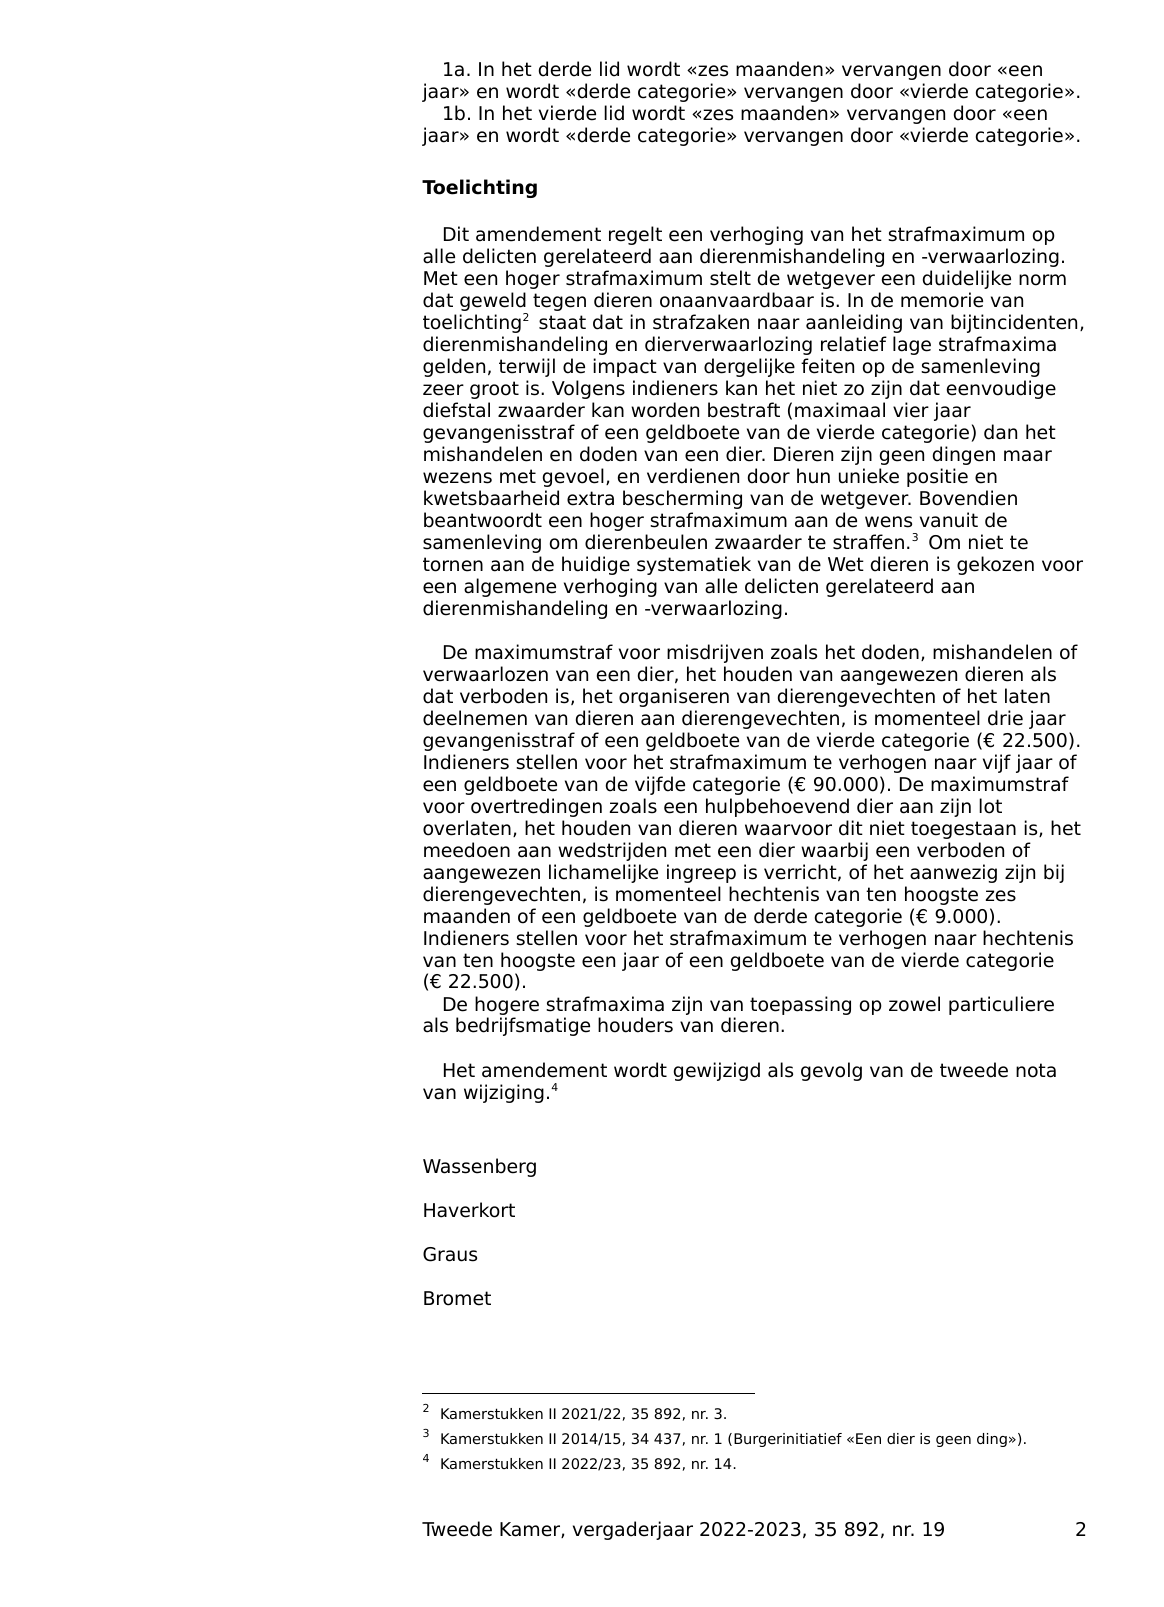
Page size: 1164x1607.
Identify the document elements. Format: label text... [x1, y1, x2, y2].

text De maximumstraf voor misdrijven zoals het doden, mishandelen of verwaarlozen van een dier, het houden van aangewezen dieren als dat verboden is, het organiseren van dierengevechten of het laten deelnemen van dieren aan dierengevechten, is momenteel drie jaar gevangenisstraf of een geldboete van de vierde categorie (€ 22.500). Indieners stellen voor het strafmaximum te verhogen naar vijf jaar of een geldboete van de vijfde categorie (€ 90.000). De maximumstraf voor overtredingen zoals een hulpbehoevend dier aan zijn lot overlaten, het houden van dieren waarvoor dit niet toegestaan is, het meedoen aan wedstrijden met een dier waarbij een verboden of aangewezen lichamelijke ingreep is verricht, of het aanwezig zijn bij dierengevechten, is momenteel hechtenis van ten hoogste zes maanden of een geldboete van de derde categorie (€ 9.000). Indieners stellen voor het strafmaximum te verhogen naar hechtenis van ten hoogste een jaar of een geldboete van de vierde categorie (€ 22.500). [422, 642, 1087, 993]
text Kamerstukken II 2022/23, 35 892, nr. 14. [422, 1452, 1087, 1474]
text 1a. In het derde lid wordt «zes maanden» vervangen door «een jaar» en wordt «derde categorie» vervangen door «vierde categorie». [422, 59, 1087, 103]
text 1b. In het vierde lid wordt «zes maanden» vervangen door «een jaar» en wordt «derde categorie» vervangen door «vierde categorie». [422, 103, 1087, 147]
text De hogere strafmaxima zijn van toepassing op zowel particuliere als bedrijfsmatige houders van dieren. [422, 993, 1087, 1037]
subtitle Toelichting [422, 177, 1087, 199]
text Kamerstukken II 2014/15, 34 437, nr. 1 (Burgerinitiatief «Een dier is geen ding»). [422, 1427, 1087, 1449]
text Kamerstukken II 2021/22, 35 892, nr. 3. [422, 1402, 1087, 1424]
text Wassenberg Haverkort Graus Bromet [422, 1133, 1087, 1331]
text Dit amendement regelt een verhoging van het strafmaximum op alle delicten gerelateerd aan dierenmishandeling en -verwaarlozing. Met een hoger strafmaximum stelt de wetgever een duidelijke norm dat geweld tegen dieren onaanvaardbaar is. In de memorie van toelichting staat dat in strafzaken naar aanleiding van bijtincidenten, dierenmishandeling en dierverwaarlozing relatief lage strafmaxima gelden, terwijl de impact van dergelijke feiten op de samenleving zeer groot is. Volgens indieners kan het niet zo zijn dat eenvoudige diefstal zwaarder kan worden bestraft (maximaal vier jaar gevangenisstraf of een geldboete van de vierde categorie) dan het mishandelen en doden van een dier. Dieren zijn geen dingen maar wezens met gevoel, en verdienen door hun unieke positie en kwetsbaarheid extra bescherming van de wetgever. Bovendien beantwoordt een hoger strafmaximum aan de wens vanuit de samenleving om dierenbeulen zwaarder te straffen. Om niet te tornen aan de huidige systematiek van de Wet dieren is gekozen voor een algemene verhoging van alle delicten gerelateerd aan dierenmishandeling en -verwaarlozing. [422, 224, 1087, 619]
text Het amendement wordt gewijzigd als gevolg van de tweede nota van wijziging. [422, 1059, 1087, 1103]
